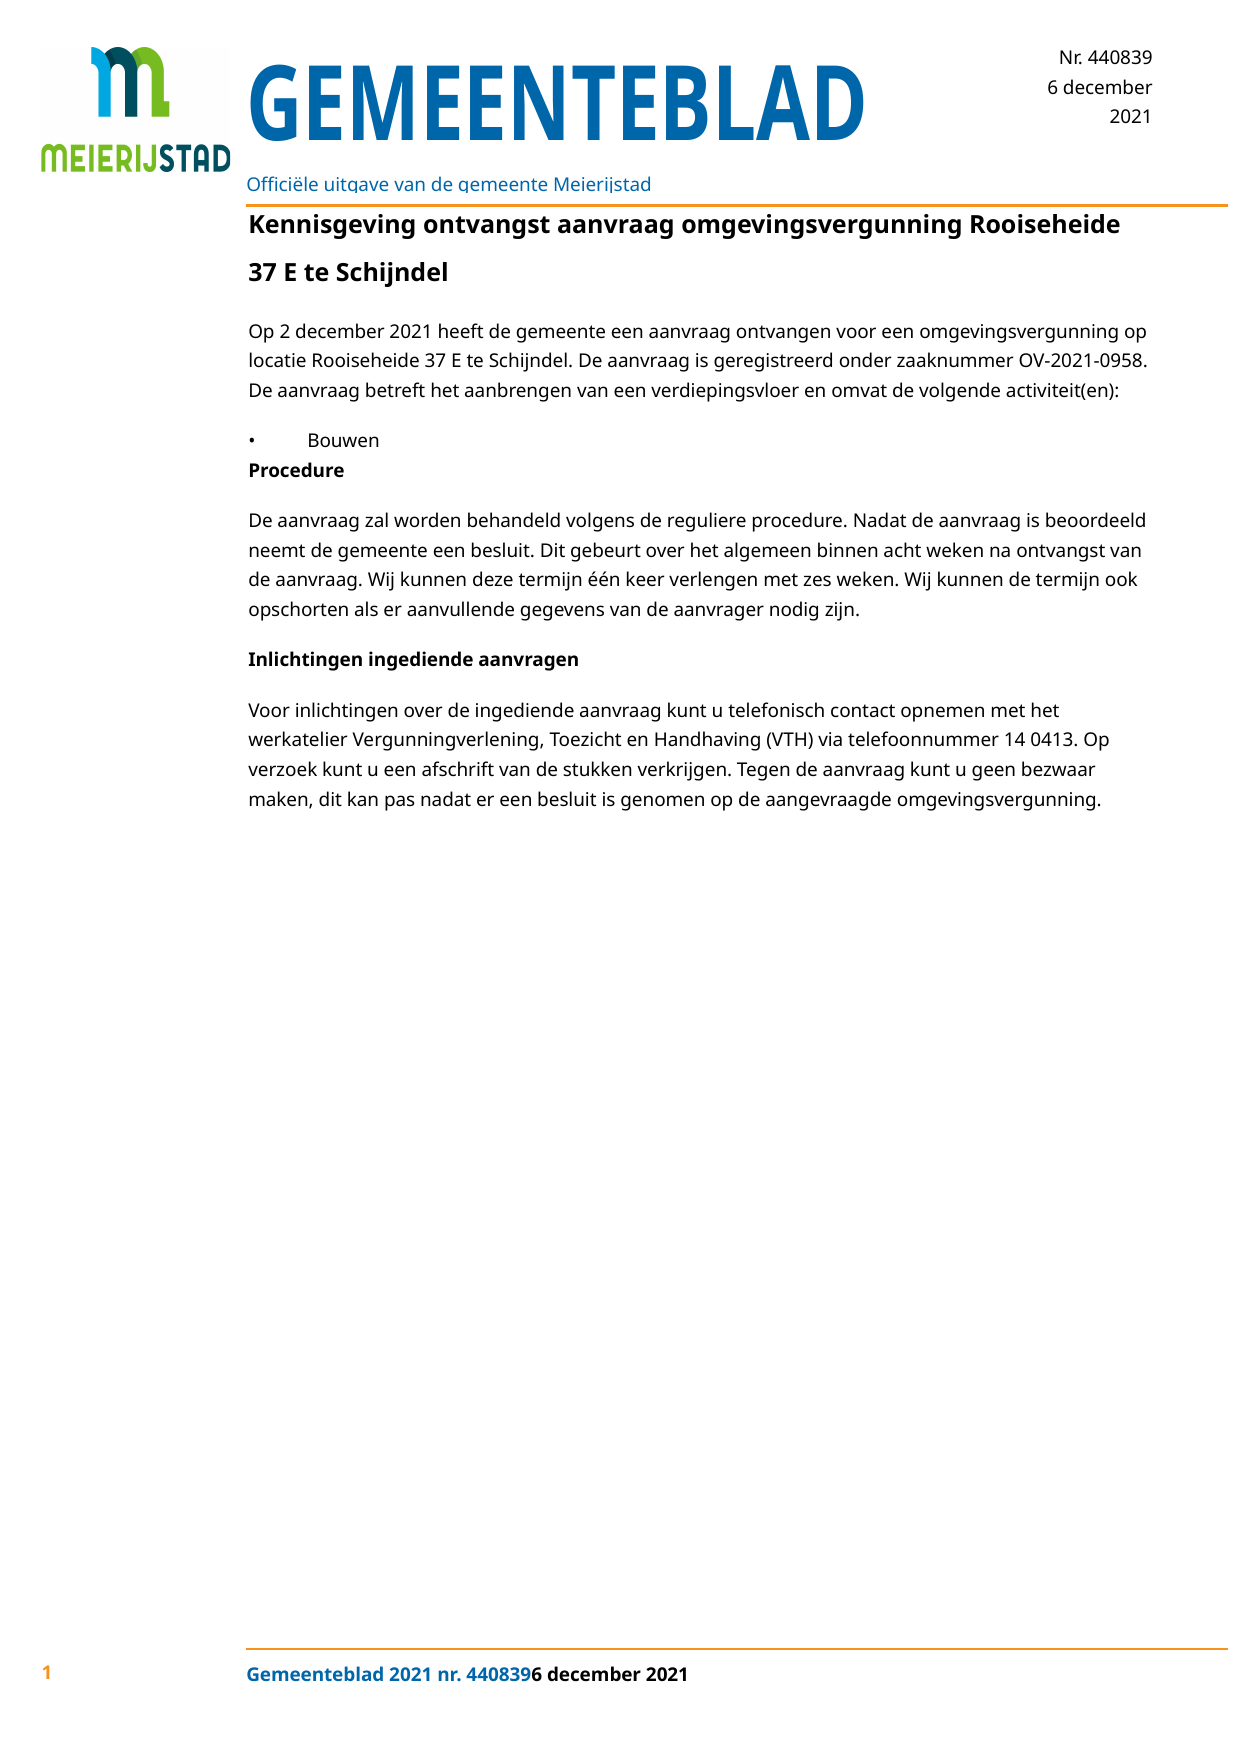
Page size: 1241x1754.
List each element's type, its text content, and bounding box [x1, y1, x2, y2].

text Kennisgeving ontvangst aanvraag omgevingsvergunning Rooiseheide 37 E te Schijndel [248, 207, 1152, 288]
text Procedure [248, 457, 1152, 483]
text Voor inlichtingen over de ingediende aanvraag kunt u telefonisch contact opnemen met het werkatelier Vergunningverlening, Toezicht en Handhaving (VTH) via telefoonnummer 14 0413. Op verzoek kunt u een afschrift van de stukken verkrijgen. Tegen de aanvraag kunt u geen bezwaar maken, dit kan pas nadat er een besluit is genomen op de aangevraagde omgevingsvergunning. [248, 697, 1152, 812]
text Op 2 december 2021 heeft de gemeente een aanvraag ontvangen voor een omgevingsvergunning op locatie Rooiseheide 37 E te Schijndel. De aanvraag is geregistreerd onder zaaknummer OV-2021-0958. De aanvraag betreft het aanbrengen van een verdiepingsvloer en omvat de volgende activiteit(en): [248, 318, 1152, 403]
picture [41, 47, 231, 172]
text Inlichtingen ingediende aanvragen [248, 647, 1152, 672]
list Bouwen [248, 427, 1152, 453]
text De aanvraag zal worden behandeld volgens de reguliere procedure. Nadat de aanvraag is beoordeeld neemt de gemeente een besluit. Dit gebeurt over het algemeen binnen acht weken na ontvangst van de aanvraag. Wij kunnen deze termijn één keer verlengen met zes weken. Wij kunnen de termijn ook opschorten als er aanvullende gegevens van de aanvrager nodig zijn. [248, 507, 1152, 622]
